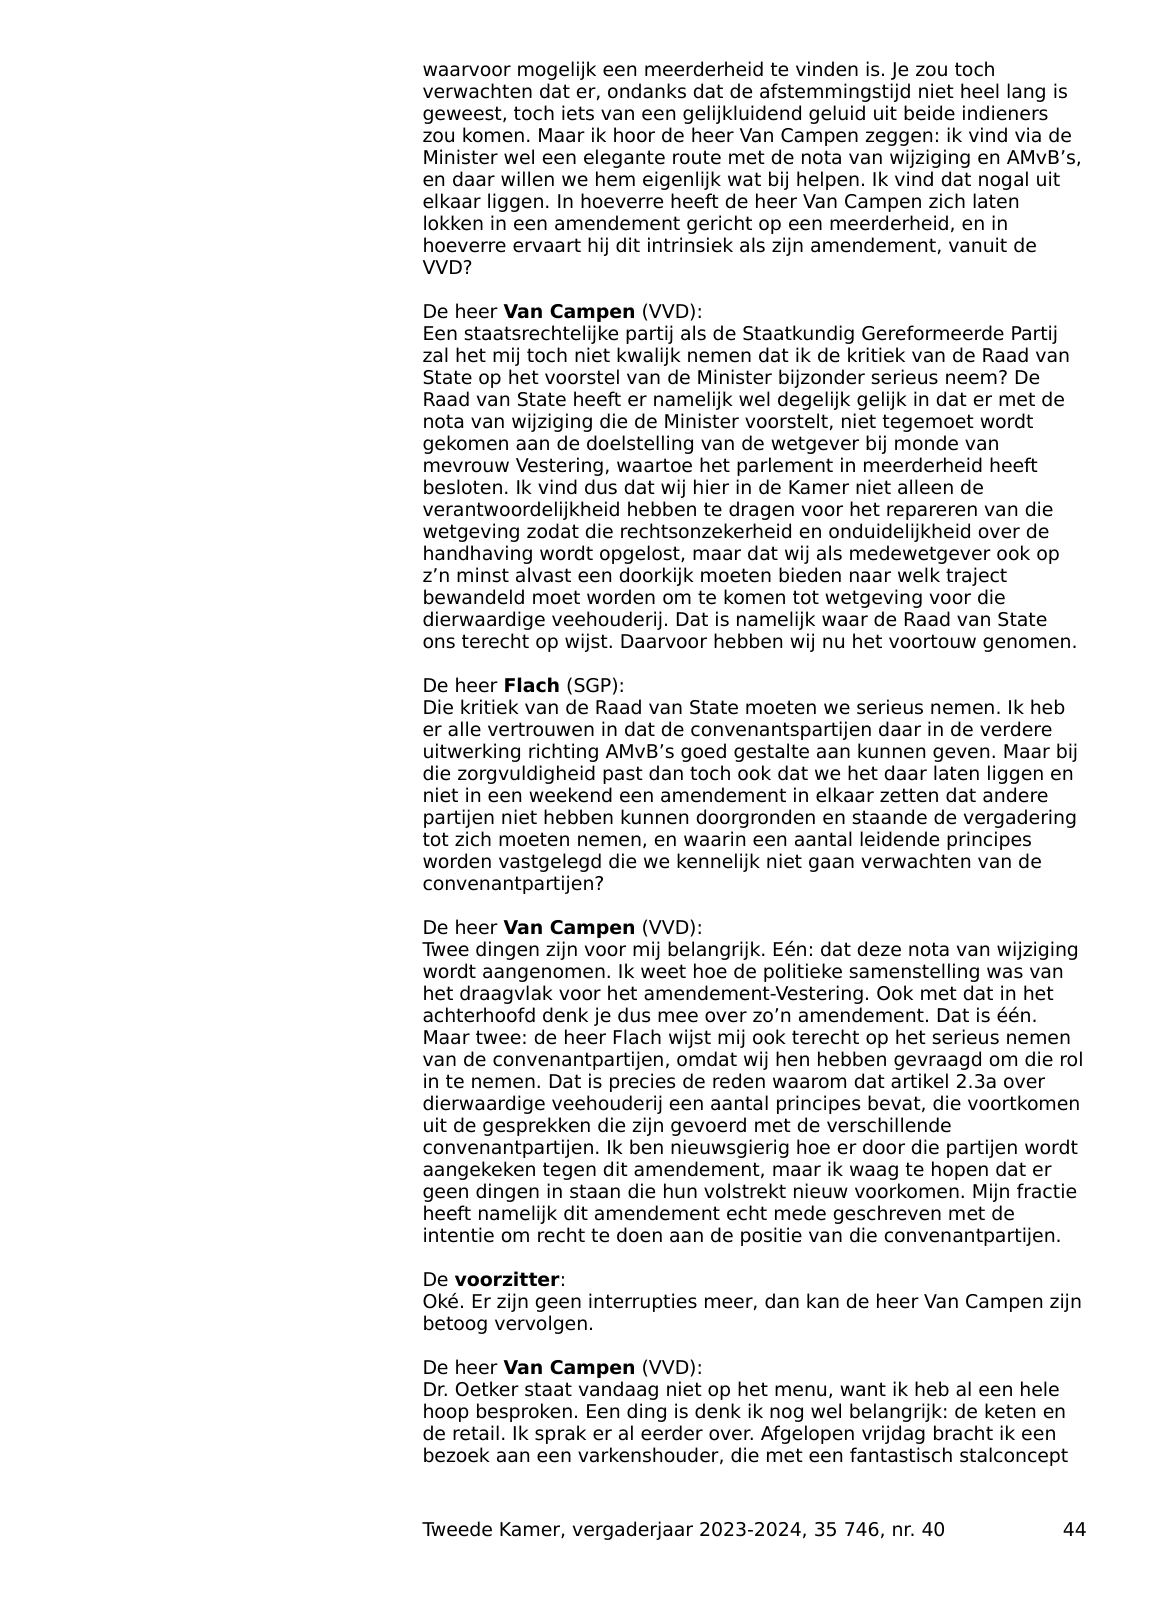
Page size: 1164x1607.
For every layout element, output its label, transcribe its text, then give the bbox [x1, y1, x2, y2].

text Twee dingen zijn voor mij belangrijk. Eén: dat deze nota van wijziging wordt aangenomen. Ik weet hoe de politieke samenstelling was van het draagvlak voor het amendement-Vestering. Ook met dat in het achterhoofd denk je dus mee over zo’n amendement. Dat is één. Maar twee: de heer Flach wijst mij ook terecht op het serieus nemen van de convenantpartijen, omdat wij hen hebben gevraagd om die rol in te nemen. Dat is precies de reden waarom dat artikel 2.3a over dierwaardige veehouderij een aantal principes bevat, die voortkomen uit de gesprekken die zijn gevoerd met de verschillende convenantpartijen. Ik ben nieuwsgierig hoe er door die partijen wordt aangekeken tegen dit amendement, maar ik waag te hopen dat er geen dingen in staan die hun volstrekt nieuw voorkomen. Mijn fractie heeft namelijk dit amendement echt mede geschreven met de intentie om recht te doen aan de positie van die convenantpartijen. [422, 939, 1087, 1247]
text Een staatsrechtelijke partij als de Staatkundig Gereformeerde Partij zal het mij toch niet kwalijk nemen dat ik de kritiek van de Raad van State op het voorstel van de Minister bijzonder serieus neem? De Raad van State heeft er namelijk wel degelijk gelijk in dat er met de nota van wijziging die de Minister voorstelt, niet tegemoet wordt gekomen aan de doelstelling van de wetgever bij monde van mevrouw Vestering, waartoe het parlement in meerderheid heeft besloten. Ik vind dus dat wij hier in de Kamer niet alleen de verantwoordelijkheid hebben te dragen voor het repareren van die wetgeving zodat die rechtsonzekerheid en onduidelijkheid over de handhaving wordt opgelost, maar dat wij als medewetgever ook op z’n minst alvast een doorkijk moeten bieden naar welk traject bewandeld moet worden om te komen tot wetgeving voor die dierwaardige veehouderij. Dat is namelijk waar de Raad van State ons terecht op wijst. Daarvoor hebben wij nu het voortouw genomen. [422, 323, 1087, 653]
text Dr. Oetker staat vandaag niet op het menu, want ik heb al een hele hoop besproken. Een ding is denk ik nog wel belangrijk: de keten en de retail. Ik sprak er al eerder over. Afgelopen vrijdag bracht ik een bezoek aan een varkenshouder, die met een fantastisch stalconcept [422, 1379, 1087, 1467]
text De heer Van Campen (VVD): [422, 301, 1087, 323]
text Oké. Er zijn geen interrupties meer, dan kan de heer Van Campen zijn betoog vervolgen. [422, 1291, 1087, 1335]
text waarvoor mogelijk een meerderheid te vinden is. Je zou toch verwachten dat er, ondanks dat de afstemmingstijd niet heel lang is geweest, toch iets van een gelijkluidend geluid uit beide indieners zou komen. Maar ik hoor de heer Van Campen zeggen: ik vind via de Minister wel een elegante route met de nota van wijziging en AMvB’s, en daar willen we hem eigenlijk wat bij helpen. Ik vind dat nogal uit elkaar liggen. In hoeverre heeft de heer Van Campen zich laten lokken in een amendement gericht op een meerderheid, en in hoeverre ervaart hij dit intrinsiek als zijn amendement, vanuit de VVD? [422, 59, 1087, 279]
text De voorzitter: [422, 1269, 1087, 1291]
text De heer Van Campen (VVD): [422, 917, 1087, 939]
text Die kritiek van de Raad van State moeten we serieus nemen. Ik heb er alle vertrouwen in dat de convenantspartijen daar in de verdere uitwerking richting AMvB’s goed gestalte aan kunnen geven. Maar bij die zorgvuldigheid past dan toch ook dat we het daar laten liggen en niet in een weekend een amendement in elkaar zetten dat andere partijen niet hebben kunnen doorgronden en staande de vergadering tot zich moeten nemen, en waarin een aantal leidende principes worden vastgelegd die we kennelijk niet gaan verwachten van de convenantpartijen? [422, 697, 1087, 895]
text De heer Van Campen (VVD): [422, 1357, 1087, 1379]
text De heer Flach (SGP): [422, 675, 1087, 697]
